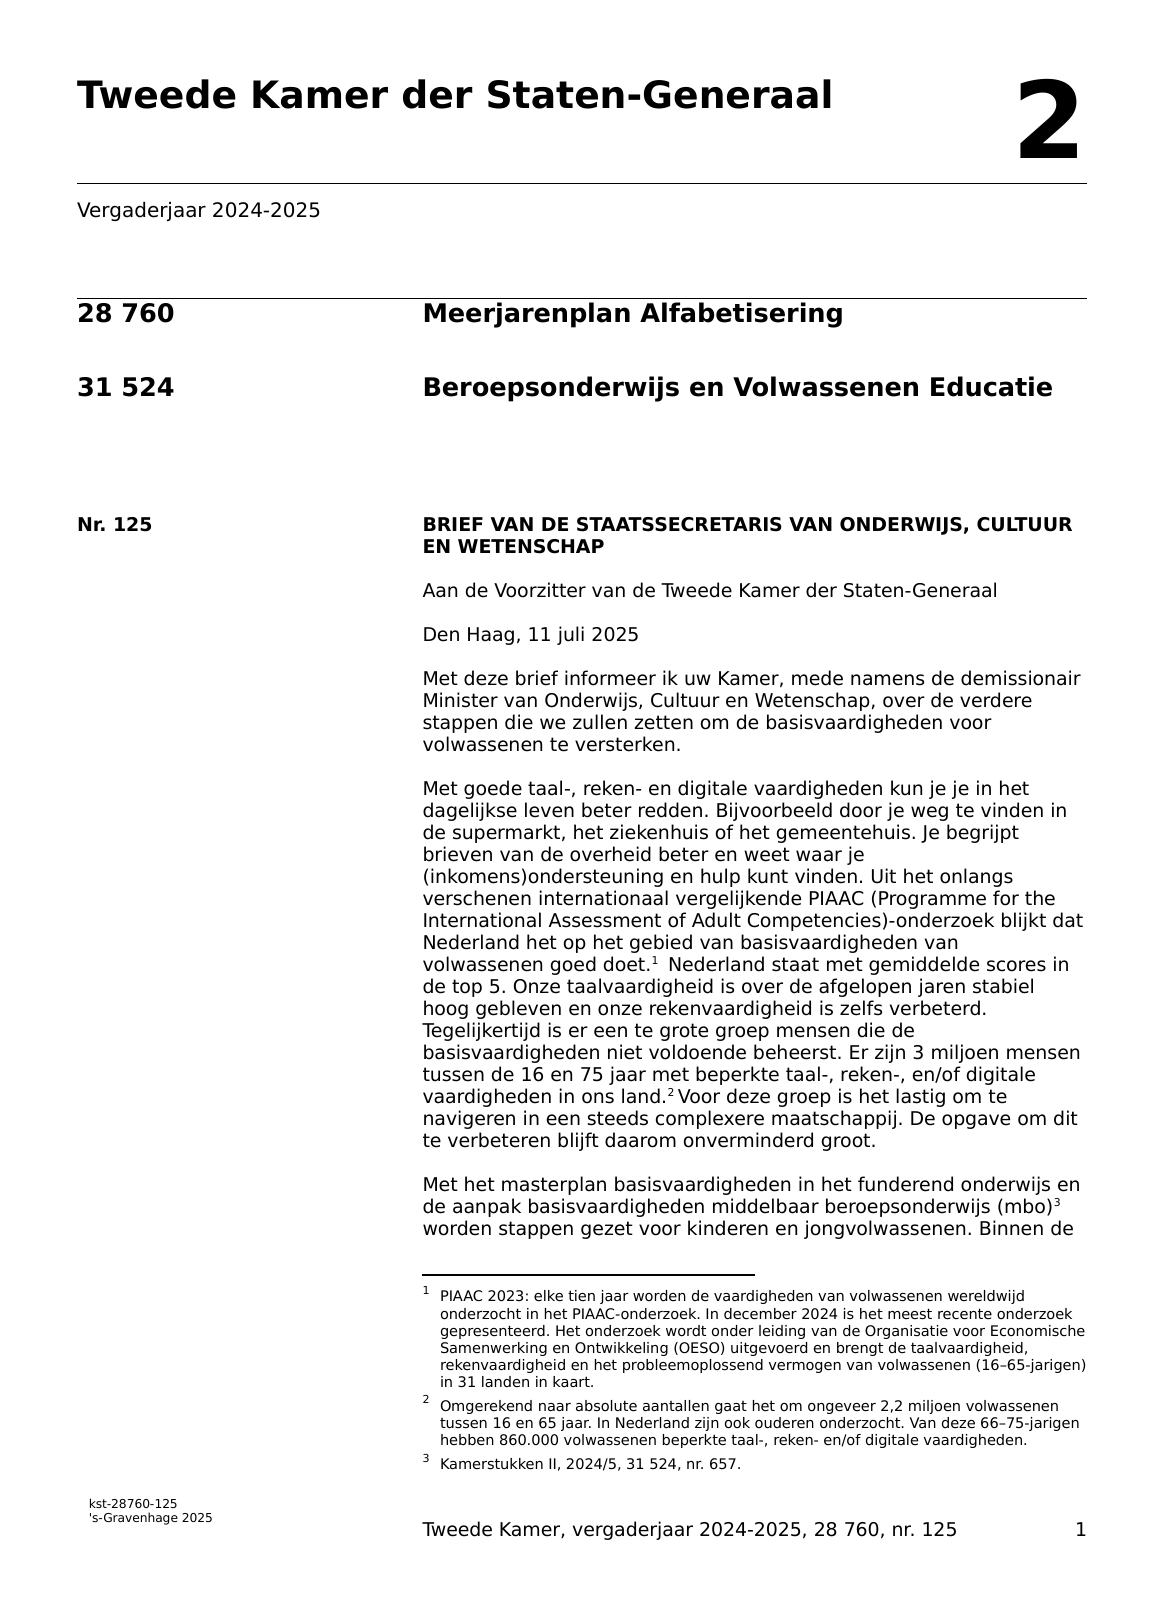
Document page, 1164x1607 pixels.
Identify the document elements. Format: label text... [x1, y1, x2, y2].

text 's-Gravenhage 2025 [88, 1511, 323, 1525]
subtitle 31 524 Beroepsonderwijs en Volwassenen Educatie [77, 373, 1087, 403]
subtitle 28 760 Meerjarenplan Alfabetisering [77, 299, 1087, 329]
text Omgerekend naar absolute aantallen gaat het om ongeveer 2,2 miljoen volwassenen tussen 16 en 65 jaar. In Nederland zijn ook ouderen onderzocht. Van deze 66–75-jarigen hebben 860.000 volwassenen beperkte taal-, reken- en/of digitale vaardigheden. [422, 1393, 1087, 1449]
text Met goede taal-, reken- en digitale vaardigheden kun je je in het dagelijkse leven beter redden. Bijvoorbeeld door je weg te vinden in de supermarkt, het ziekenhuis of het gemeentehuis. Je begrijpt brieven van de overheid beter en weet waar je (inkomens)ondersteuning en hulp kunt vinden. Uit het onlangs verschenen internationaal vergelijkende PIAAC (Programme for the International Assessment of Adult Competencies)-onderzoek blijkt dat Nederland het op het gebied van basisvaardigheden van volwassenen goed doet. Nederland staat met gemiddelde scores in de top 5. Onze taalvaardigheid is over de afgelopen jaren stabiel hoog gebleven en onze rekenvaardigheid is zelfs verbeterd. Tegelijkertijd is er een te grote groep mensen die de basisvaardigheden niet voldoende beheerst. Er zijn 3 miljoen mensen tussen de 16 en 75 jaar met beperkte taal-, reken-, en/of digitale vaardigheden in ons land.Voor deze groep is het lastig om te navigeren in een steeds complexere maatschappij. De opgave om dit te verbeteren blijft daarom onverminderd groot. [422, 778, 1087, 1152]
table_cell Vergaderjaar 2024-2025 [77, 184, 1087, 298]
text Kamerstukken II, 2024/5, 31 524, nr. 657. [422, 1452, 1087, 1474]
text PIAAC 2023: elke tien jaar worden de vaardigheden van volwassenen wereldwijd onderzocht in het PIAAC-onderzoek. In december 2024 is het meest recente onderzoek gepresenteerd. Het onderzoek wordt onder leiding van de Organisatie voor Economische Samenwerking en Ontwikkeling (OESO) uitgevoerd en brengt de taalvaardigheid, rekenvaardigheid en het probleemoplossend vermogen van volwassenen (16–65-jarigen) in 31 landen in kaart. [422, 1284, 1087, 1391]
text Met deze brief informeer ik uw Kamer, mede namens de demissionair Minister van Onderwijs, Cultuur en Wetenschap, over de verdere stappen die we zullen zetten om de basisvaardigheden voor volwassenen te versterken. [422, 668, 1087, 756]
subtitle Nr. 125 BRIEF VAN DE STAATSSECRETARIS VAN ONDERWIJS, CULTUUR EN WETENSCHAP [77, 514, 1087, 558]
table_header Tweede Kamer der Staten-Generaal [77, 59, 886, 183]
text kst-28760-125 [88, 1497, 323, 1511]
text Met het masterplan basisvaardigheden in het funderend onderwijs en de aanpak basisvaardigheden middelbaar beroepsonderwijs (mbo) worden stappen gezet voor kinderen en jongvolwassenen. Binnen de [422, 1174, 1087, 1240]
text Aan de Voorzitter van de Tweede Kamer der Staten-Generaal [422, 580, 1087, 602]
text Den Haag, 11 juli 2025 [422, 624, 1087, 646]
table_header 2 [886, 59, 1087, 183]
